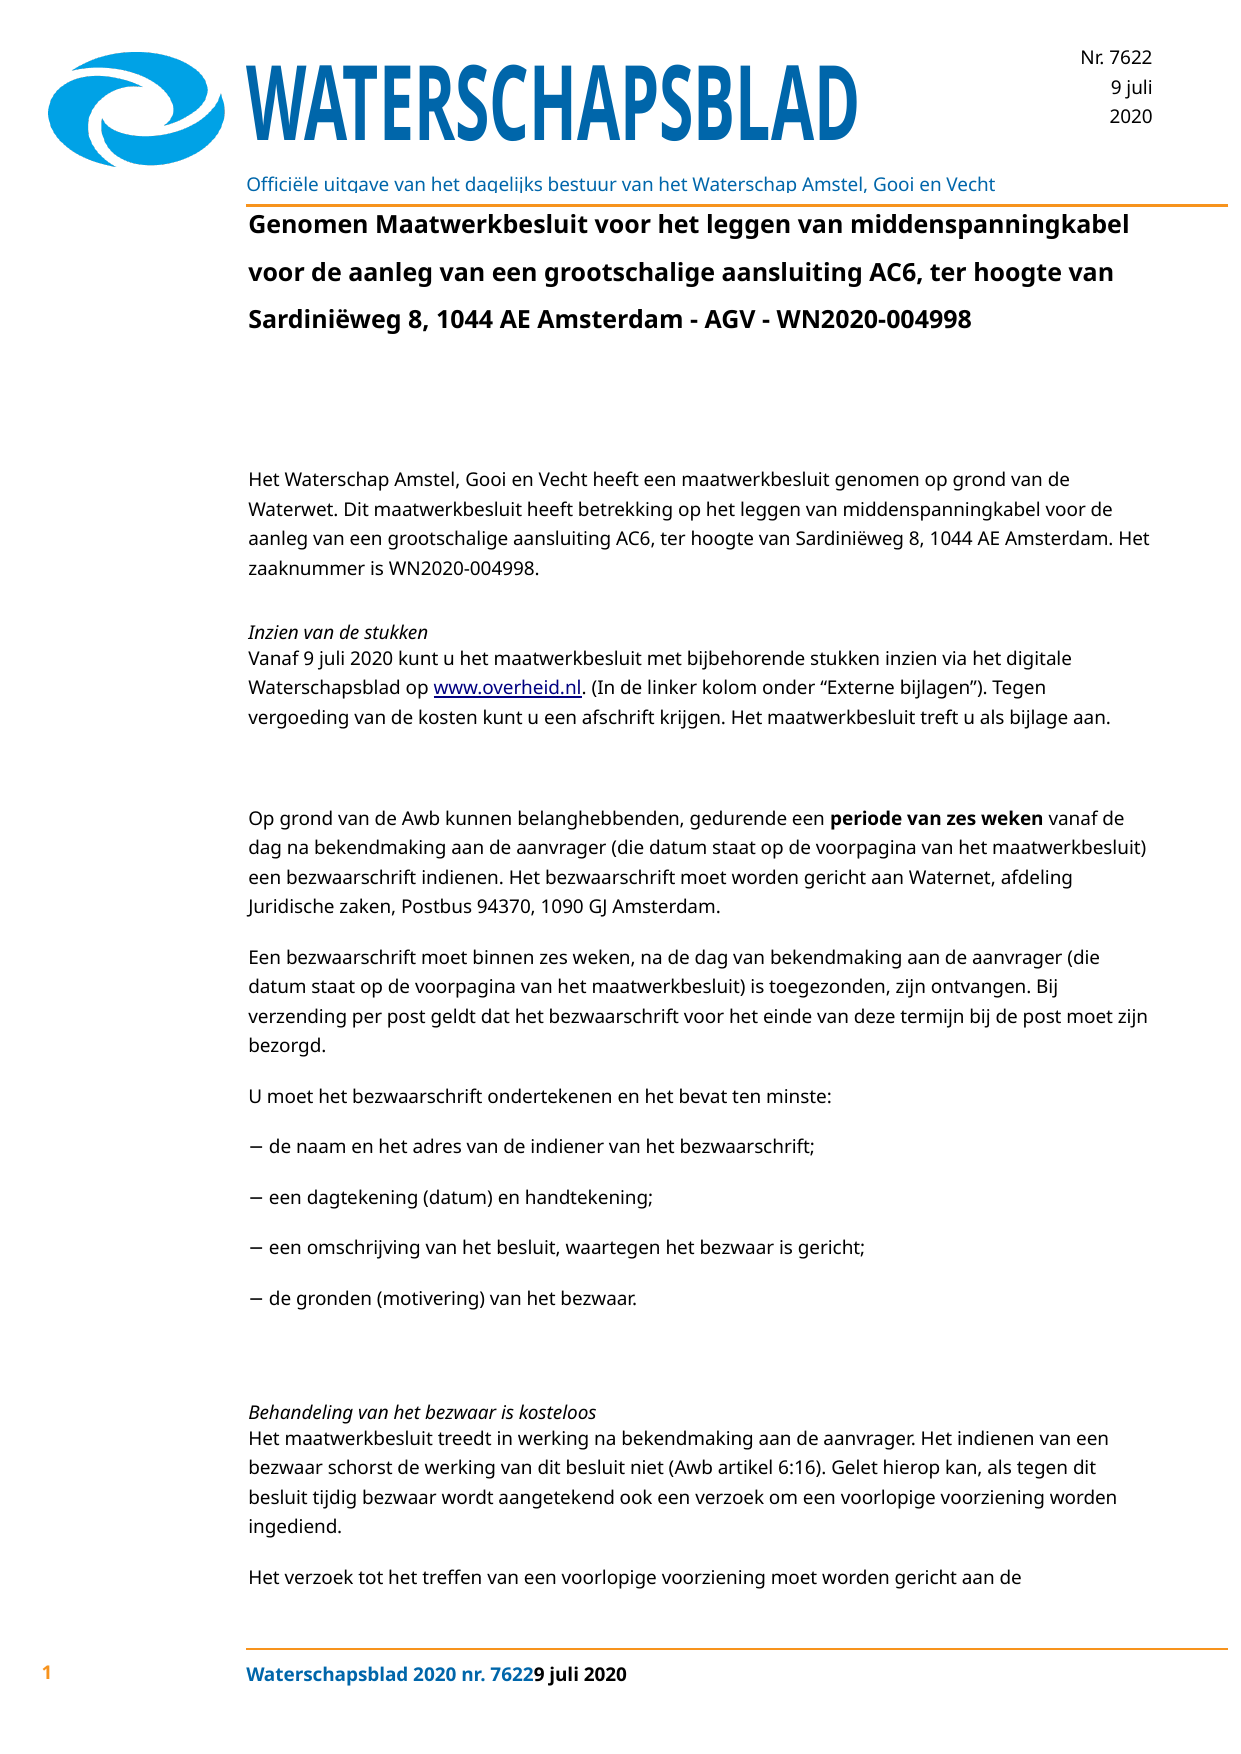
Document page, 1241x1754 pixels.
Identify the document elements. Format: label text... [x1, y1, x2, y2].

text Inzien van de stukken [248, 619, 1152, 645]
text Het verzoek tot het treffen van een voorlopige voorziening moet worden gericht aan de [248, 1564, 1152, 1590]
text Een bezwaarschrift moet binnen zes weken, na de dag van bekendmaking aan de aanvrager (die datum staat op de voorpagina van het maatwerkbesluit) is toegezonden, zijn ontvangen. Bij verzending per post geldt dat het bezwaarschrift voor het einde van deze termijn bij de post moet zijn bezorgd. [248, 944, 1152, 1058]
text − een omschrijving van het besluit, waartegen het bezwaar is gericht; [248, 1234, 1152, 1260]
picture [41, 47, 231, 172]
text Op grond van de Awb kunnen belanghebbenden, gedurende een periode van zes weken vanaf de dag na bekendmaking aan de aanvrager (die datum staat op de voorpagina van het maatwerkbesluit) een bezwaarschrift indienen. Het bezwaarschrift moet worden gericht aan Waternet, afdeling Juridische zaken, Postbus 94370, 1090 GJ Amsterdam. [248, 805, 1152, 919]
text − een dagtekening (datum) en handtekening; [248, 1184, 1152, 1210]
text Vanaf 9 juli 2020 kunt u het maatwerkbesluit met bijbehorende stukken inzien via het digitale Waterschapsblad op www.overheid.nl. (In de linker kolom onder “Externe bijlagen”). Tegen vergoeding van de kosten kunt u een afschrift krijgen. Het maatwerkbesluit treft u als bijlage aan. [248, 645, 1152, 730]
text U moet het bezwaarschrift ondertekenen en het bevat ten minste: [248, 1083, 1152, 1109]
text Behandeling van het bezwaar is kosteloos [248, 1399, 1152, 1425]
text Genomen Maatwerkbesluit voor het leggen van middenspanningkabel voor de aanleg van een grootschalige aansluiting AC6, ter hoogte van Sardiniëweg 8, 1044 AE Amsterdam - AGV - WN2020-004998 [248, 207, 1152, 336]
text − de gronden (motivering) van het bezwaar. [248, 1285, 1152, 1311]
text Het Waterschap Amstel, Gooi en Vecht heeft een maatwerkbesluit genomen op grond van de Waterwet. Dit maatwerkbesluit heeft betrekking op het leggen van middenspanningkabel voor de aanleg van een grootschalige aansluiting AC6, ter hoogte van Sardiniëweg 8, 1044 AE Amsterdam. Het zaaknummer is WN2020-004998. [248, 466, 1152, 581]
text Het maatwerkbesluit treedt in werking na bekendmaking aan de aanvrager. Het indienen van een bezwaar schorst de werking van dit besluit niet (Awb artikel 6:16). Gelet hierop kan, als tegen dit besluit tijdig bezwaar wordt aangetekend ook een verzoek om een voorlopige voorziening worden ingediend. [248, 1425, 1152, 1539]
text − de naam en het adres van de indiener van het bezwaarschrift; [248, 1133, 1152, 1159]
